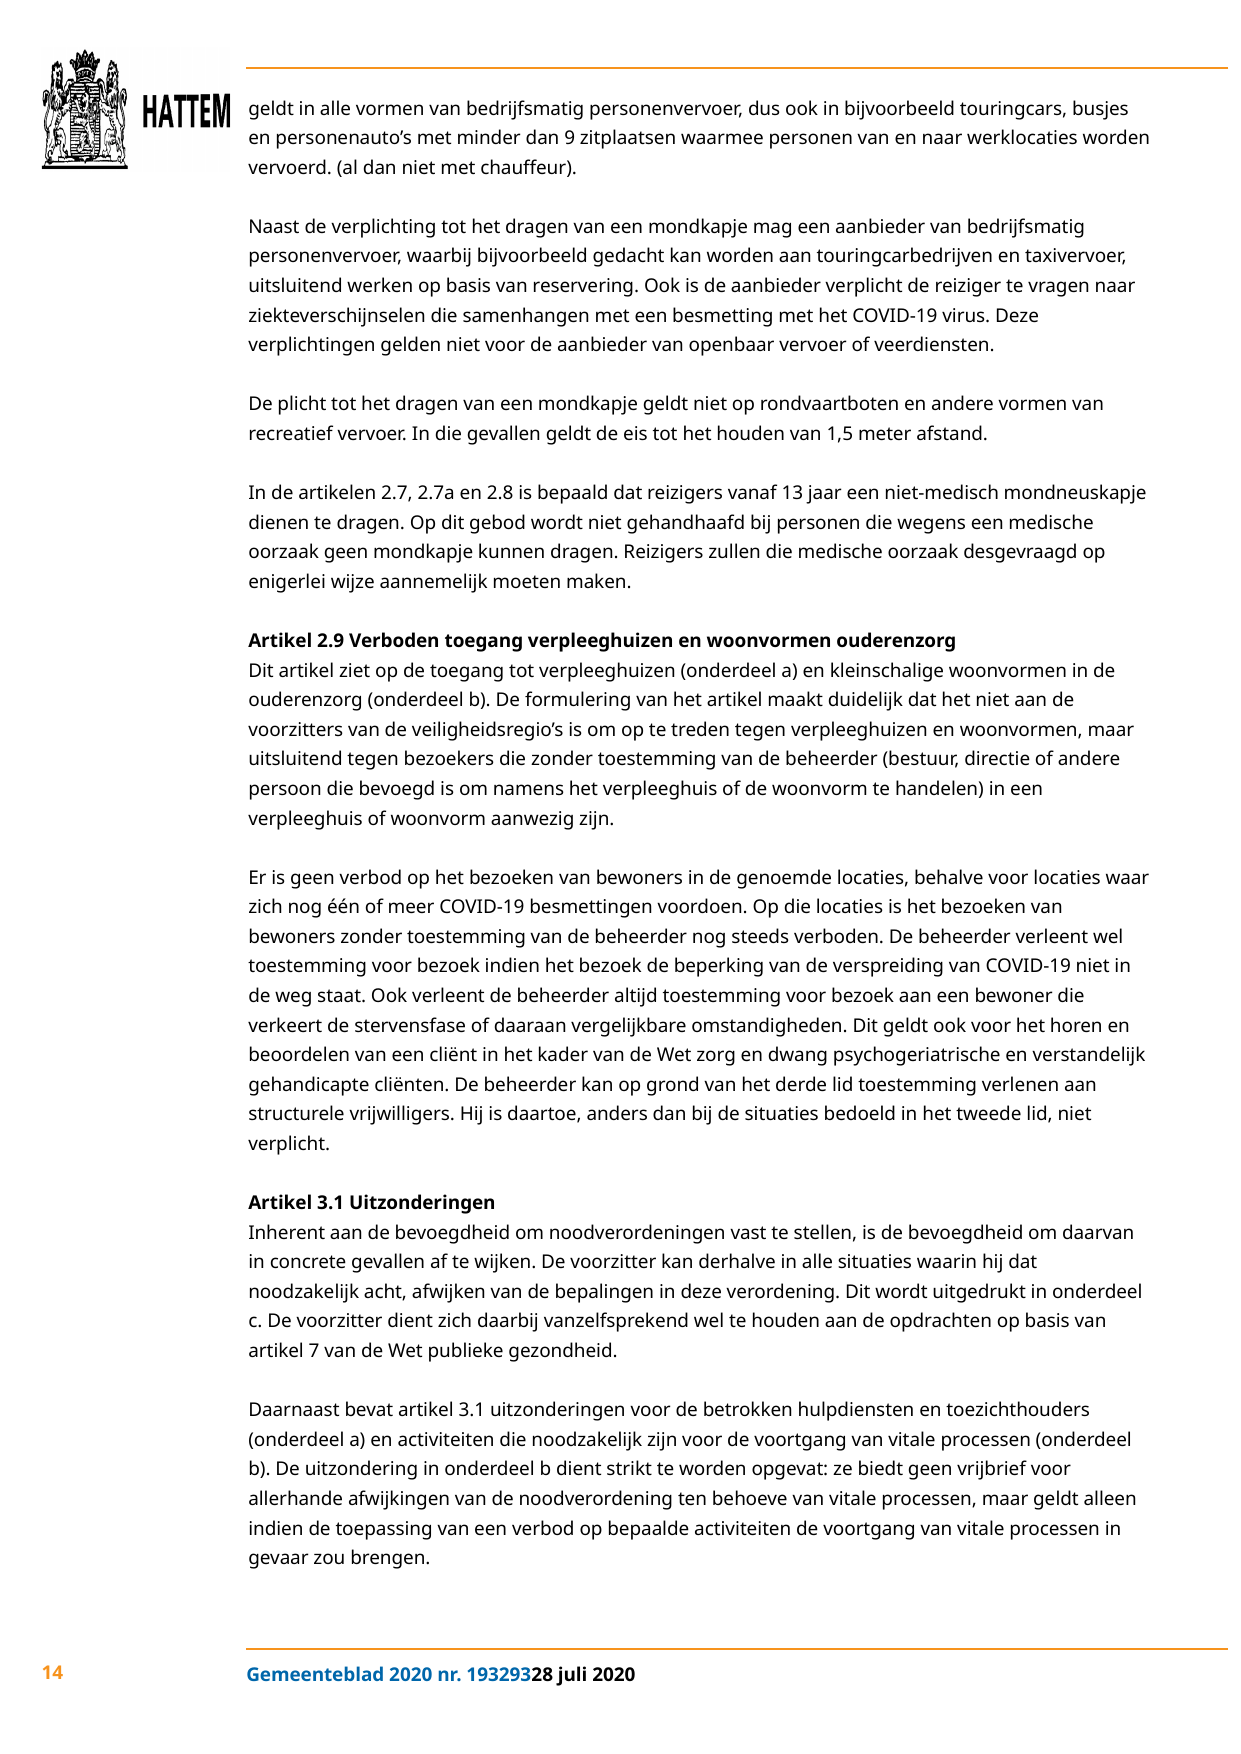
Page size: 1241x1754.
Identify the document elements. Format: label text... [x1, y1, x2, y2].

text In de artikelen 2.7, 2.7a en 2.8 is bepaald dat reizigers vanaf 13 jaar een niet-medisch mondneuskapje dienen te dragen. Op dit gebod wordt niet gehandhaafd bij personen die wegens een medische oorzaak geen mondkapje kunnen dragen. Reizigers zullen die medische oorzaak desgevraagd op enigerlei wijze aannemelijk moeten maken. [248, 479, 1152, 594]
text Daarnaast bevat artikel 3.1 uitzonderingen voor de betrokken hulpdiensten en toezichthouders (onderdeel a) en activiteiten die noodzakelijk zijn voor de voortgang van vitale processen (onderdeel b). De uitzondering in onderdeel b dient strikt te worden opgevat: ze biedt geen vrijbrief voor allerhande afwijkingen van de noodverordening ten behoeve van vitale processen, maar geldt alleen indien de toepassing van een verbod op bepaalde activiteiten de voortgang van vitale processen in gevaar zou brengen. [248, 1396, 1152, 1570]
text Naast de verplichting tot het dragen van een mondkapje mag een aanbieder van bedrijfsmatig personenvervoer, waarbij bijvoorbeeld gedacht kan worden aan touringcarbedrijven en taxivervoer, uitsluitend werken op basis van reservering. Ook is de aanbieder verplicht de reiziger te vragen naar ziekteverschijnselen die samenhangen met een besmetting met het COVID-19 virus. Deze verplichtingen gelden niet voor de aanbieder van openbaar vervoer of veerdiensten. [248, 213, 1152, 357]
text Dit artikel ziet op de toegang tot verpleeghuizen (onderdeel a) en kleinschalige woonvormen in de ouderenzorg (onderdeel b). De formulering van het artikel maakt duidelijk dat het niet aan de voorzitters van de veiligheidsregio’s is om op te treden tegen verpleeghuizen en woonvormen, maar uitsluitend tegen bezoekers die zonder toestemming van de beheerder (bestuur, directie of andere persoon die bevoegd is om namens het verpleeghuis of de woonvorm te handelen) in een verpleeghuis of woonvorm aanwezig zijn. [248, 657, 1152, 831]
text De plicht tot het dragen van een mondkapje geldt niet op rondvaartboten en andere vormen van recreatief vervoer. In die gevallen geldt de eis tot het houden van 1,5 meter afstand. [248, 391, 1152, 446]
text Inherent aan de bevoegdheid om noodverordeningen vast te stellen, is de bevoegdheid om daarvan in concrete gevallen af te wijken. De voorzitter kan derhalve in alle situaties waarin hij dat noodzakelijk acht, afwijken van de bepalingen in deze verordening. Dit wordt uitgedrukt in onderdeel c. De voorzitter dient zich daarbij vanzelfsprekend wel te houden aan de opdrachten op basis van artikel 7 van de Wet publieke gezondheid. [248, 1219, 1152, 1363]
text Er is geen verbod op het bezoeken van bewoners in de genoemde locaties, behalve voor locaties waar zich nog één of meer COVID-19 besmettingen voordoen. Op die locaties is het bezoeken van bewoners zonder toestemming van de beheerder nog steeds verboden. De beheerder verleent wel toestemming voor bezoek indien het bezoek de beperking van de verspreiding van COVID-19 niet in de weg staat. Ook verleent de beheerder altijd toestemming voor bezoek aan een bewoner die verkeert de stervensfase of daaraan vergelijkbare omstandigheden. Dit geldt ook voor het horen en beoordelen van een cliënt in het kader van de Wet zorg en dwang psychogeriatrische en verstandelijk gehandicapte cliënten. De beheerder kan op grond van het derde lid toestemming verlenen aan structurele vrijwilligers. Hij is daartoe, anders dan bij de situaties bedoeld in het tweede lid, niet verplicht. [248, 864, 1152, 1156]
text Artikel 2.9 Verboden toegang verpleeghuizen en woonvormen ouderenzorg [248, 627, 1152, 653]
text geldt in alle vormen van bedrijfsmatig personenvervoer, dus ook in bijvoorbeeld touringcars, busjes en personenauto’s met minder dan 9 zitplaatsen waarmee personen van en naar werklocaties worden vervoerd. (al dan niet met chauffeur). [248, 95, 1152, 180]
picture [41, 47, 231, 172]
text Artikel 3.1 Uitzonderingen [248, 1189, 1152, 1215]
